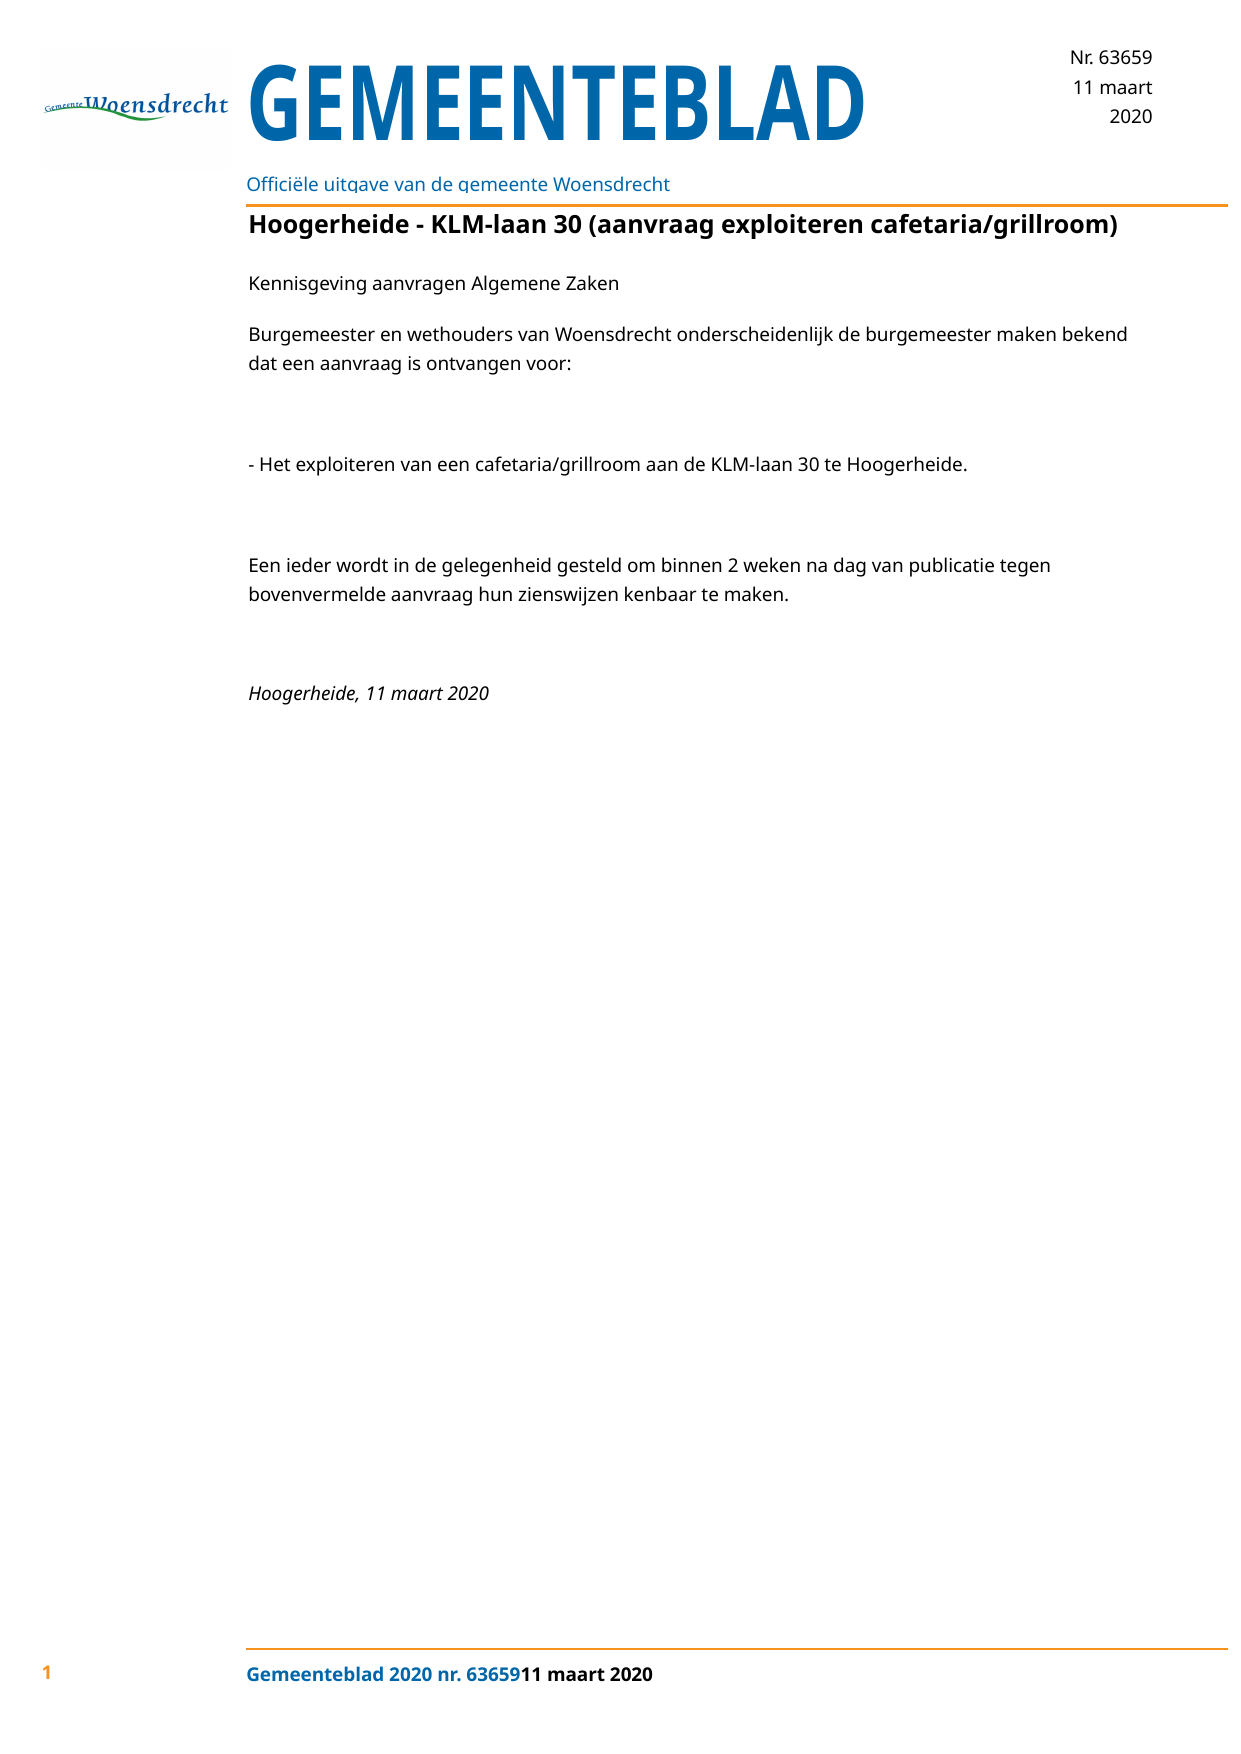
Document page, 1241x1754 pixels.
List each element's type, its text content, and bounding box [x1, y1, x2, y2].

picture [41, 47, 231, 172]
text Hoogerheide - KLM-laan 30 (aanvraag exploiteren cafetaria/grillroom) [248, 207, 1152, 241]
text Hoogerheide, 11 maart 2020 [248, 680, 1152, 706]
text - Het exploiteren van een cafetaria/grillroom aan de KLM-laan 30 te Hoogerheide. [248, 451, 1152, 477]
text Kennisgeving aanvragen Algemene Zaken [248, 270, 1152, 296]
text Een ieder wordt in de gelegenheid gesteld om binnen 2 weken na dag van publicatie tegen bovenvermelde aanvraag hun zienswijzen kenbaar te maken. [248, 552, 1152, 607]
text Burgemeester en wethouders van Woensdrecht onderscheidenlijk de burgemeester maken bekend dat een aanvraag is ontvangen voor: [248, 321, 1152, 376]
